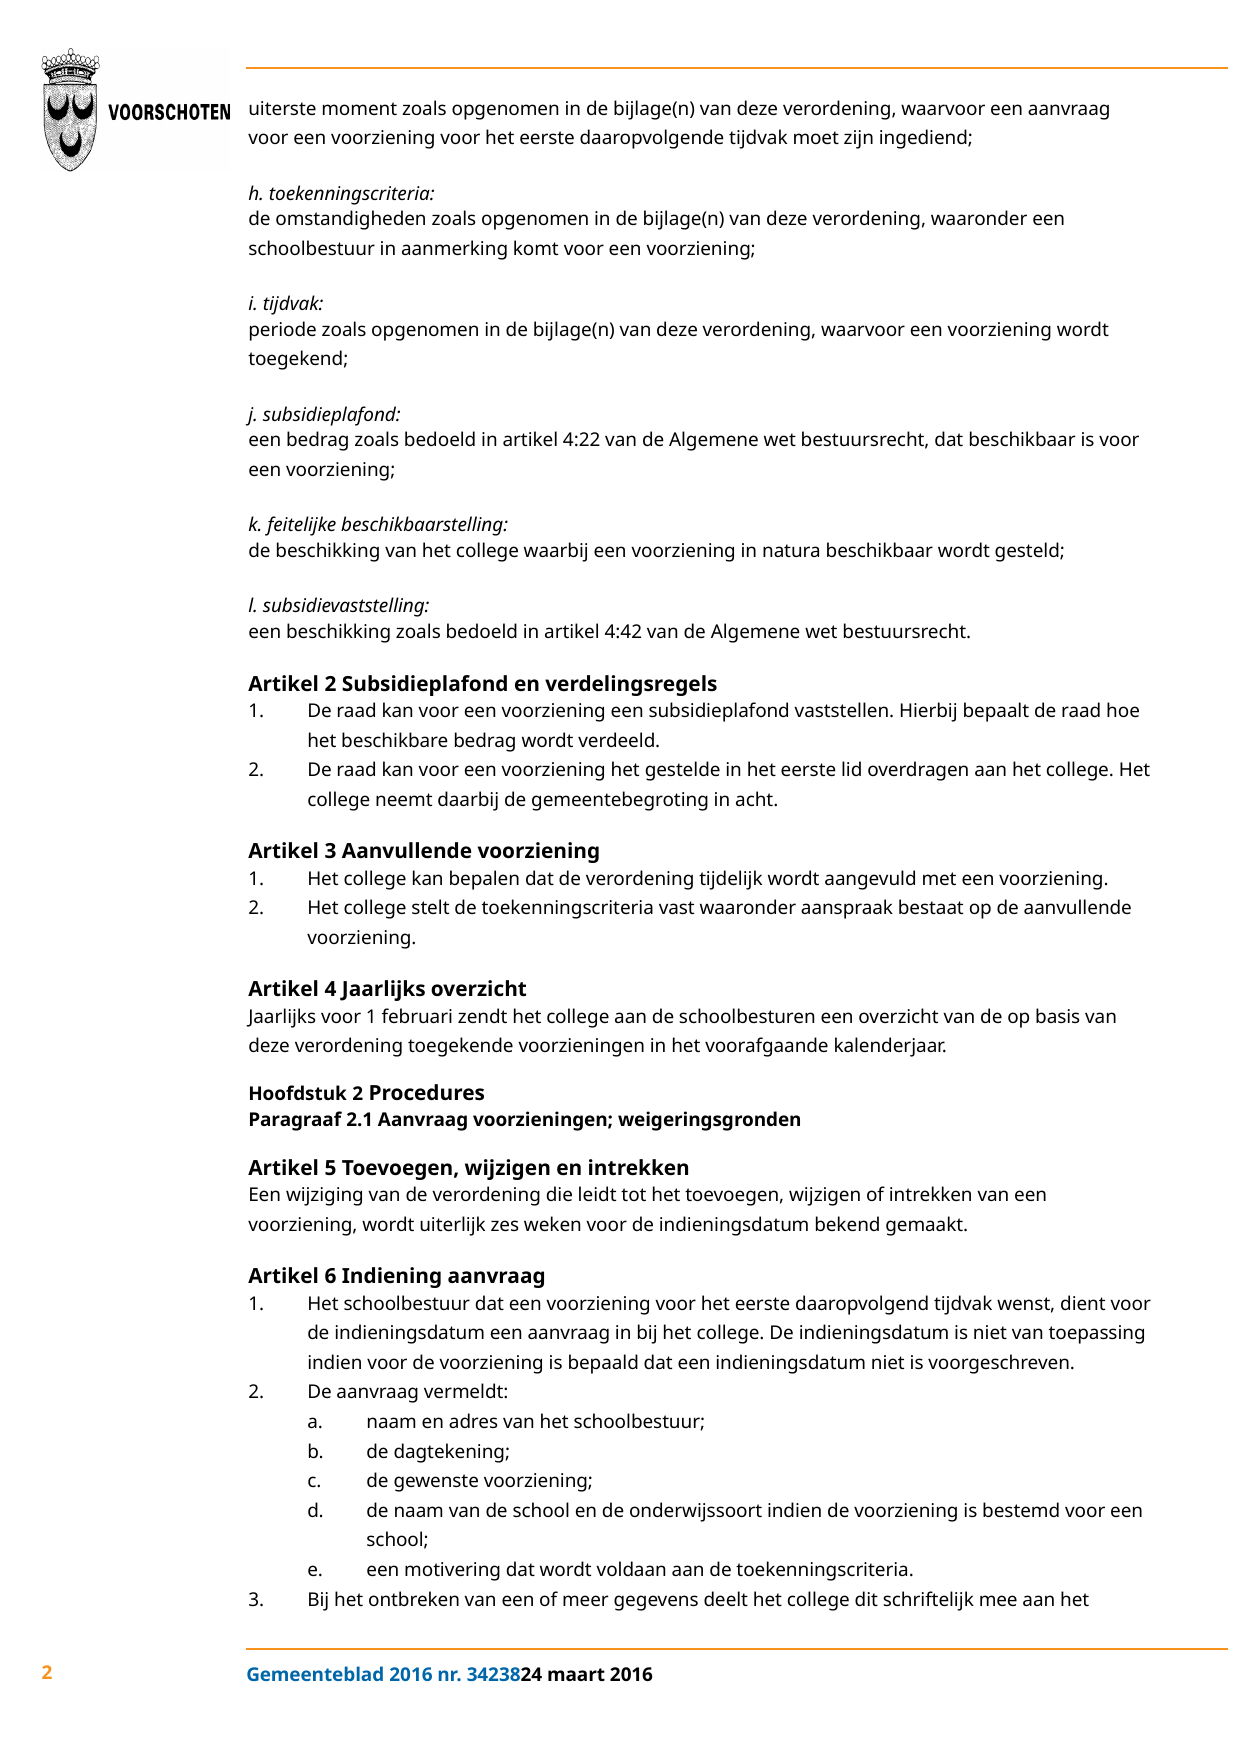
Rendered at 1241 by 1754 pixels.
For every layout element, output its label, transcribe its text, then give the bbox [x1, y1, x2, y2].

list de naam van de school en de onderwijssoort indien de voorziening is bestemd voor een school; [307, 1497, 1152, 1552]
text Artikel 6 Indiening aanvraag [248, 1261, 1152, 1290]
text k. feitelijke beschikbaarstelling: [248, 512, 1152, 537]
text Artikel 5 Toevoegen, wijzigen en intrekken [248, 1153, 1152, 1181]
list De aanvraag vermeldt: [248, 1379, 1152, 1404]
text h. toekenningscriteria: [248, 180, 1152, 205]
text l. subsidievaststelling: [248, 593, 1152, 618]
text Artikel 3 Aanvullende voorziening [248, 836, 1152, 865]
text Hoofdstuk 2 Procedures [248, 1078, 1152, 1106]
list De raad kan voor een voorziening het gestelde in het eerste lid overdragen aan het college. Het college neemt daarbij de gemeentebegroting in acht. [248, 756, 1152, 812]
text j. subsidieplafond: [248, 401, 1152, 427]
text Artikel 4 Jaarlijks overzicht [248, 974, 1152, 1003]
text periode zoals opgenomen in de bijlage(n) van deze verordening, waarvoor een voorziening wordt toegekend; [248, 316, 1152, 371]
text de beschikking van het college waarbij een voorziening in natura beschikbaar wordt gesteld; [248, 537, 1152, 563]
text Paragraaf 2.1 Aanvraag voorzieningen; weigeringsgronden [248, 1106, 1152, 1132]
list een motivering dat wordt voldaan aan de toekenningscriteria. [307, 1556, 1152, 1582]
list de gewenste voorziening; [307, 1467, 1152, 1493]
list naam en adres van het schoolbestuur; [307, 1408, 1152, 1434]
list Het schoolbestuur dat een voorziening voor het eerste daaropvolgend tijdvak wenst, dient voor de indieningsdatum een aanvraag in bij het college. De indieningsdatum is niet van toepassing indien voor de voorziening is bepaald dat een indieningsdatum niet is voorgeschreven. [248, 1290, 1152, 1375]
text i. tijdvak: [248, 290, 1152, 316]
picture [41, 47, 231, 172]
list Bij het ontbreken van een of meer gegevens deelt het college dit schriftelijk mee aan het [248, 1586, 1152, 1611]
list De raad kan voor een voorziening een subsidieplafond vaststellen. Hierbij bepaalt de raad hoe het beschikbare bedrag wordt verdeeld. [248, 697, 1152, 752]
list Het college stelt de toekenningscriteria vast waaronder aanspraak bestaat op de aanvullende voorziening. [248, 894, 1152, 950]
list de dagtekening; [307, 1438, 1152, 1463]
text de omstandigheden zoals opgenomen in de bijlage(n) van deze verordening, waaronder een schoolbestuur in aanmerking komt voor een voorziening; [248, 205, 1152, 261]
text uiterste moment zoals opgenomen in de bijlage(n) van deze verordening, waarvoor een aanvraag voor een voorziening voor het eerste daaropvolgende tijdvak moet zijn ingediend; [248, 95, 1152, 150]
text Jaarlijks voor 1 februari zendt het college aan de schoolbesturen een overzicht van de op basis van deze verordening toegekende voorzieningen in het voorafgaande kalenderjaar. [248, 1003, 1152, 1058]
text Artikel 2 Subsidieplafond en verdelingsregels [248, 669, 1152, 697]
text Een wijziging van de verordening die leidt tot het toevoegen, wijzigen of intrekken van een voorziening, wordt uiterlijk zes weken voor de indieningsdatum bekend gemaakt. [248, 1181, 1152, 1237]
text een bedrag zoals bedoeld in artikel 4:22 van de Algemene wet bestuursrecht, dat beschikbaar is voor een voorziening; [248, 427, 1152, 482]
list Het college kan bepalen dat de verordening tijdelijk wordt aangevuld met een voorziening. [248, 865, 1152, 891]
text een beschikking zoals bedoeld in artikel 4:42 van de Algemene wet bestuursrecht. [248, 618, 1152, 644]
